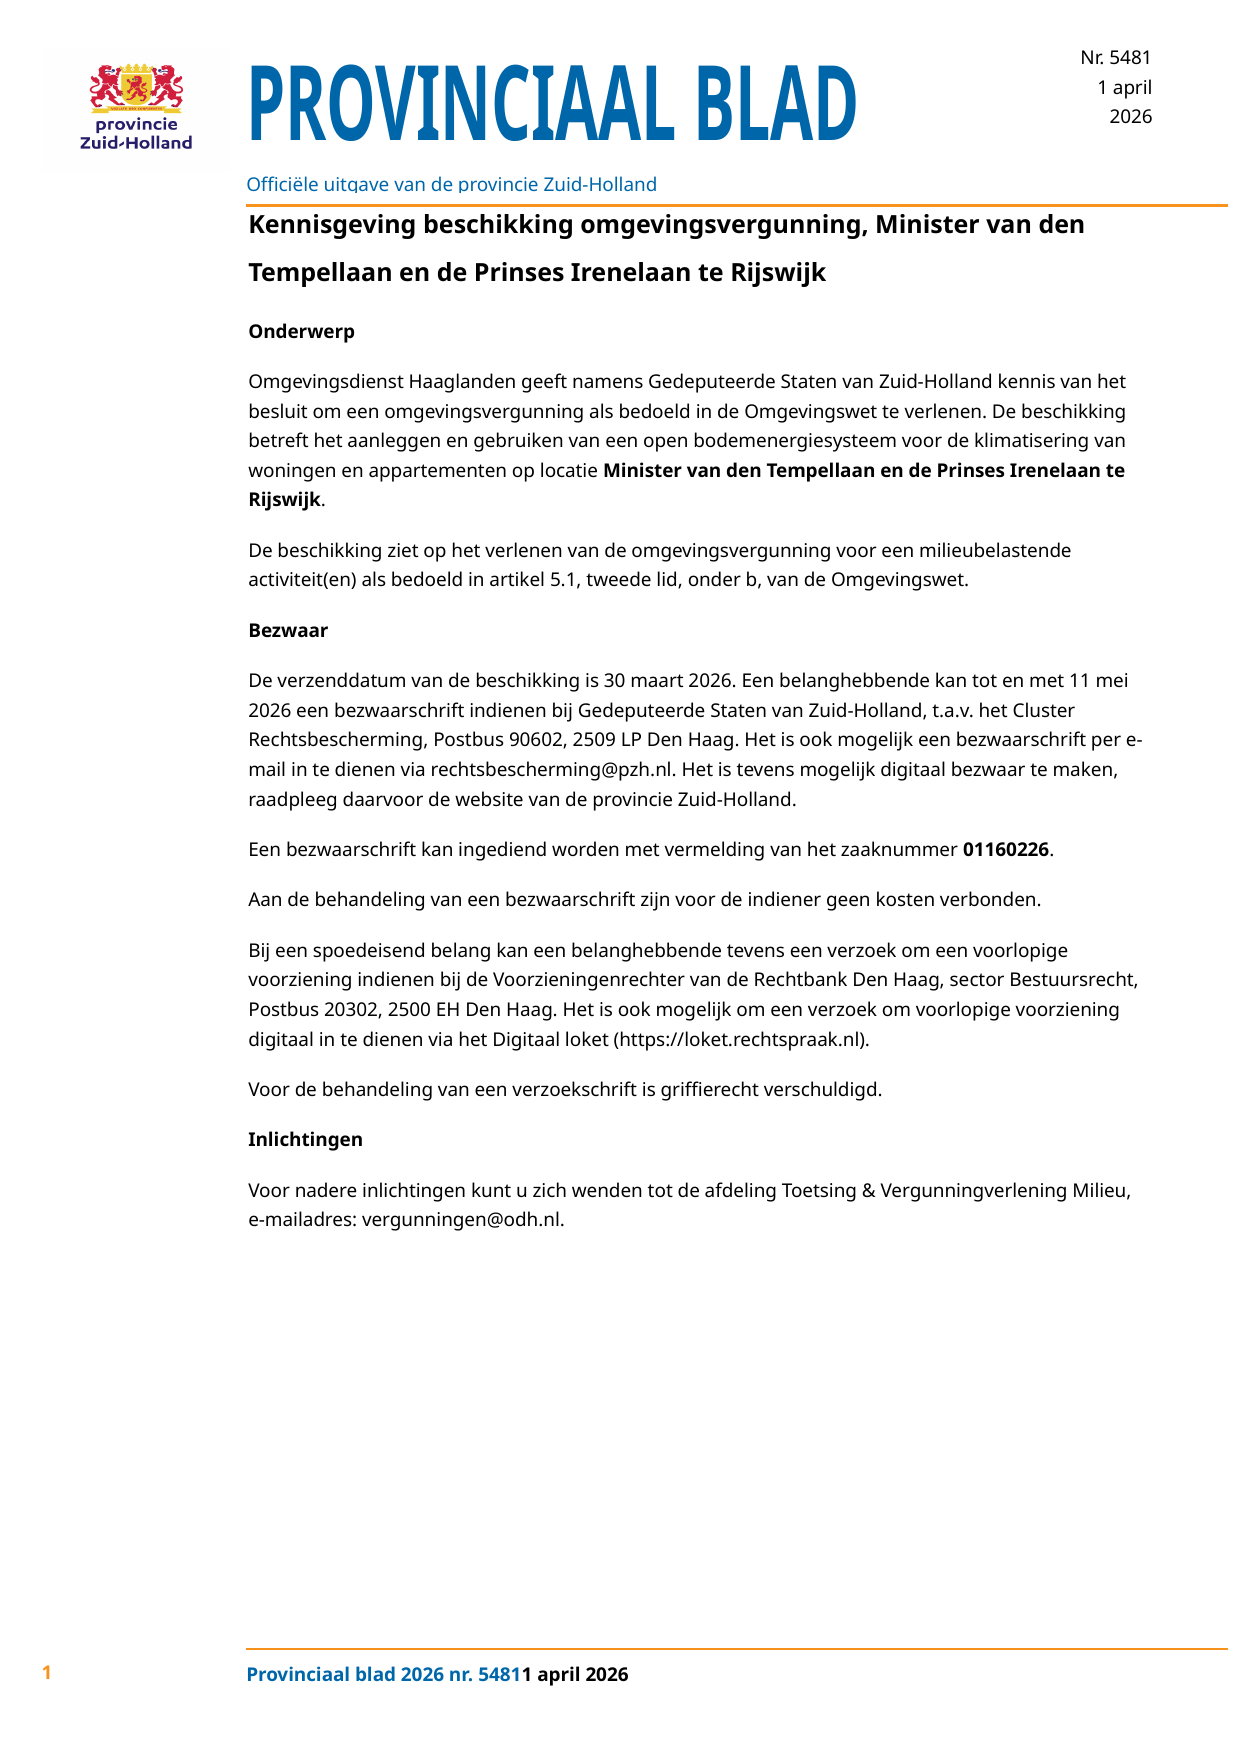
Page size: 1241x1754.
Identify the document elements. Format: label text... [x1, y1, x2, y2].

picture [41, 47, 231, 172]
text De beschikking ziet op het verlenen van de omgevingsvergunning voor een milieubelastende activiteit(en) als bedoeld in artikel 5.1, tweede lid, onder b, van de Omgevingswet. [248, 537, 1152, 592]
text Omgevingsdienst Haaglanden geeft namens Gedeputeerde Staten van Zuid-Holland kennis van het besluit om een omgevingsvergunning als bedoeld in de Omgevingswet te verlenen. De beschikking betreft het aanleggen en gebruiken van een open bodemenergiesysteem voor de klimatisering van woningen en appartementen op locatie Minister van den Tempellaan en de Prinses Irenelaan te Rijswijk. [248, 368, 1152, 512]
text Aan de behandeling van een bezwaarschrift zijn voor de indiener geen kosten verbonden. [248, 887, 1152, 912]
text De verzenddatum van de beschikking is 30 maart 2026. Een belanghebbende kan tot en met 11 mei 2026 een bezwaarschrift indienen bij Gedeputeerde Staten van Zuid-Holland, t.a.v. het Cluster Rechtsbescherming, Postbus 90602, 2509 LP Den Haag. Het is ook mogelijk een bezwaarschrift per e-mail in te dienen via rechtsbescherming@pzh.nl. Het is tevens mogelijk digitaal bezwaar te maken, raadpleeg daarvoor de website van de provincie Zuid-Holland. [248, 667, 1152, 812]
text Een bezwaarschrift kan ingediend worden met vermelding van het zaaknummer 01160226. [248, 836, 1152, 862]
text Kennisgeving beschikking omgevingsvergunning, Minister van den Tempellaan en de Prinses Irenelaan te Rijswijk [248, 207, 1152, 288]
text Inlichtingen [248, 1127, 1152, 1152]
text Voor nadere inlichtingen kunt u zich wenden tot de afdeling Toetsing & Vergunningverlening Milieu, e-mailadres: vergunningen@odh.nl. [248, 1177, 1152, 1232]
text Bezwaar [248, 617, 1152, 643]
text Bij een spoedeisend belang kan een belanghebbende tevens een verzoek om een voorlopige voorziening indienen bij de Voorzieningenrechter van de Rechtbank Den Haag, sector Bestuursrecht, Postbus 20302, 2500 EH Den Haag. Het is ook mogelijk om een verzoek om voorlopige voorziening digitaal in te dienen via het Digitaal loket (https://loket.rechtspraak.nl). [248, 937, 1152, 1052]
text Onderwerp [248, 318, 1152, 344]
text Voor de behandeling van een verzoekschrift is griffierecht verschuldigd. [248, 1076, 1152, 1102]
